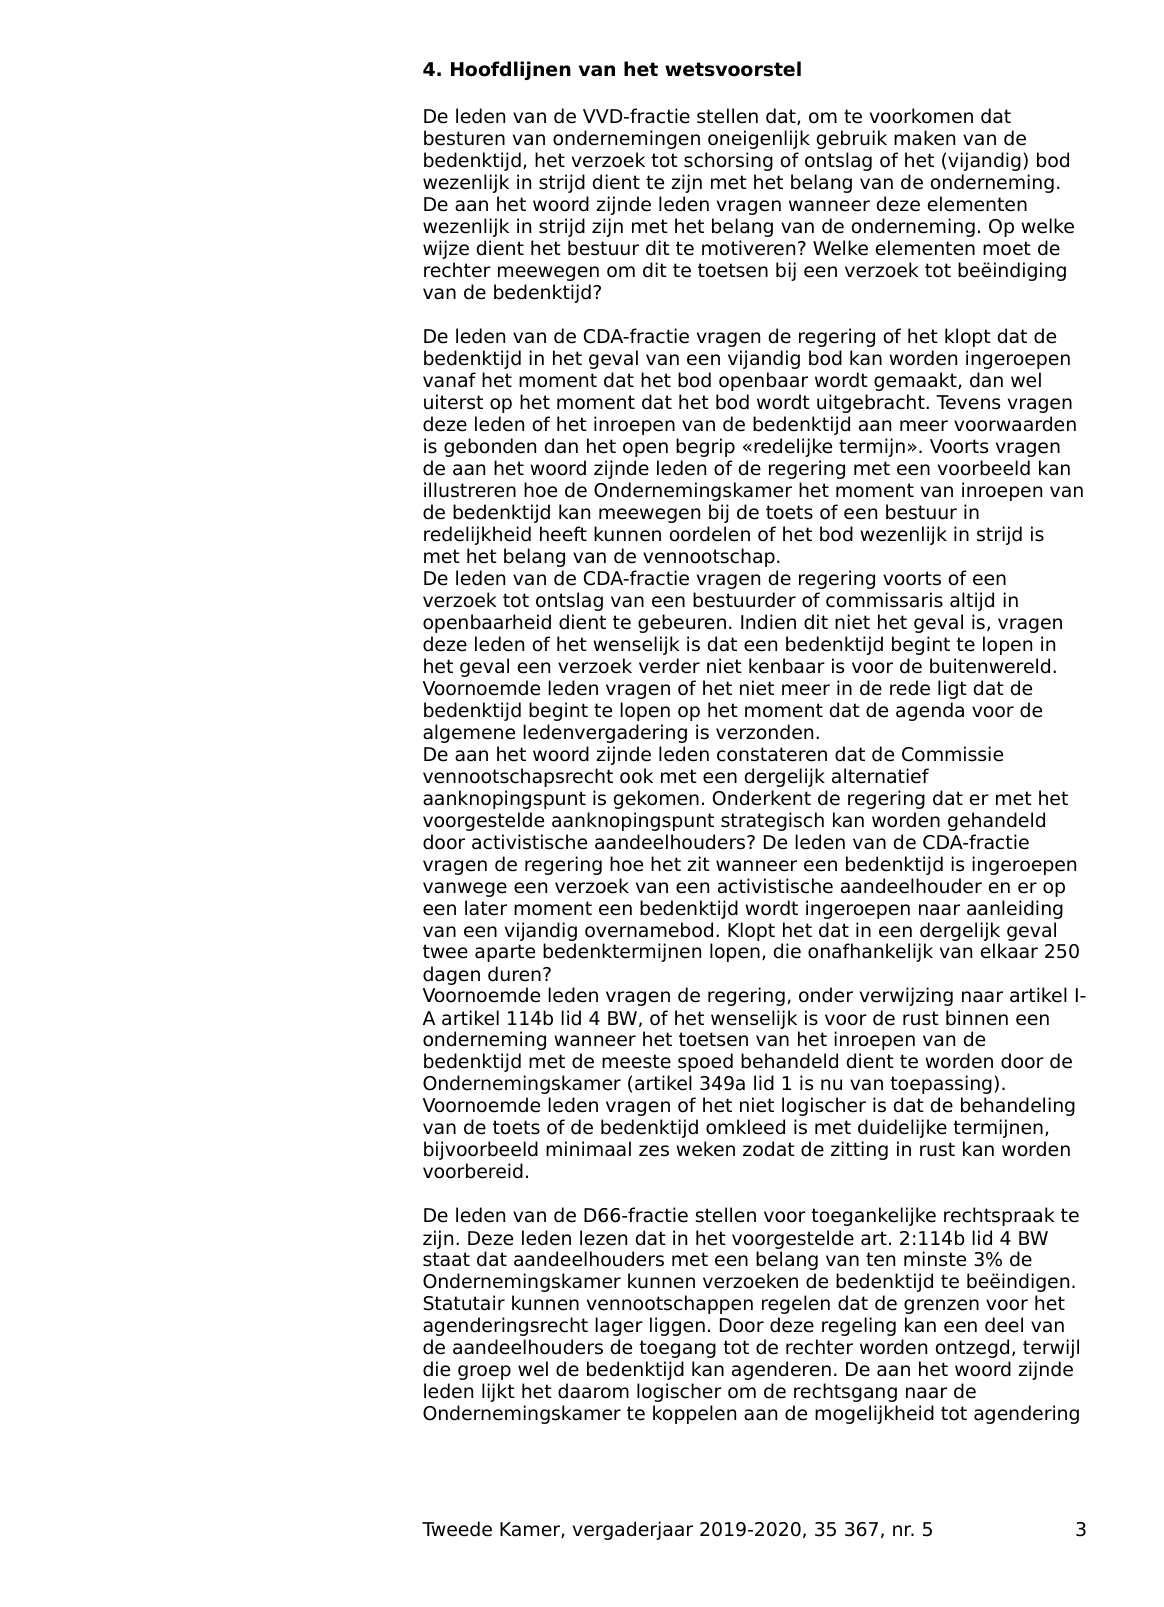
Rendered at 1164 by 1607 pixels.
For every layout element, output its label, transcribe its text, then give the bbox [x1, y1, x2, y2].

text Voornoemde leden vragen de regering, onder verwijzing naar artikel I-A artikel 114b lid 4 BW, of het wenselijk is voor de rust binnen een onderneming wanneer het toetsen van het inroepen van de bedenktijd met de meeste spoed behandeld dient te worden door de Ondernemingskamer (artikel 349a lid 1 is nu van toepassing). Voornoemde leden vragen of het niet logischer is dat de behandeling van de toets of de bedenktijd omkleed is met duidelijke termijnen, bijvoorbeeld minimaal zes weken zodat de zitting in rust kan worden voorbereid. [422, 985, 1087, 1183]
text De leden van de CDA-fractie vragen de regering voorts of een verzoek tot ontslag van een bestuurder of commissaris altijd in openbaarheid dient te gebeuren. Indien dit niet het geval is, vragen deze leden of het wenselijk is dat een bedenktijd begint te lopen in het geval een verzoek verder niet kenbaar is voor de buitenwereld. Voornoemde leden vragen of het niet meer in de rede ligt dat de bedenktijd begint te lopen op het moment dat de agenda voor de algemene ledenvergadering is verzonden. [422, 568, 1087, 744]
text De aan het woord zijnde leden constateren dat de Commissie vennootschapsrecht ook met een dergelijk alternatief aanknopingspunt is gekomen. Onderkent de regering dat er met het voorgestelde aanknopingspunt strategisch kan worden gehandeld door activistische aandeelhouders? De leden van de CDA-fractie vragen de regering hoe het zit wanneer een bedenktijd is ingeroepen vanwege een verzoek van een activistische aandeelhouder en er op een later moment een bedenktijd wordt ingeroepen naar aanleiding van een vijandig overnamebod. Klopt het dat in een dergelijk geval twee aparte bedenktermijnen lopen, die onafhankelijk van elkaar 250 dagen duren? [422, 744, 1087, 985]
subtitle 4. Hoofdlijnen van het wetsvoorstel [422, 59, 1087, 81]
text De leden van de D66-fractie stellen voor toegankelijke rechtspraak te zijn. Deze leden lezen dat in het voorgestelde art. 2:114b lid 4 BW staat dat aandeelhouders met een belang van ten minste 3% de Ondernemingskamer kunnen verzoeken de bedenktijd te beëindigen. Statutair kunnen vennootschappen regelen dat de grenzen voor het agenderingsrecht lager liggen. Door deze regeling kan een deel van de aandeelhouders de toegang tot de rechter worden ontzegd, terwijl die groep wel de bedenktijd kan agenderen. De aan het woord zijnde leden lijkt het daarom logischer om de rechtsgang naar de Ondernemingskamer te koppelen aan de mogelijkheid tot agendering [422, 1205, 1087, 1425]
text De leden van de VVD-fractie stellen dat, om te voorkomen dat besturen van ondernemingen oneigenlijk gebruik maken van de bedenktijd, het verzoek tot schorsing of ontslag of het (vijandig) bod wezenlijk in strijd dient te zijn met het belang van de onderneming. De aan het woord zijnde leden vragen wanneer deze elementen wezenlijk in strijd zijn met het belang van de onderneming. Op welke wijze dient het bestuur dit te motiveren? Welke elementen moet de rechter meewegen om dit te toetsen bij een verzoek tot beëindiging van de bedenktijd? [422, 106, 1087, 304]
text De leden van de CDA-fractie vragen de regering of het klopt dat de bedenktijd in het geval van een vijandig bod kan worden ingeroepen vanaf het moment dat het bod openbaar wordt gemaakt, dan wel uiterst op het moment dat het bod wordt uitgebracht. Tevens vragen deze leden of het inroepen van de bedenktijd aan meer voorwaarden is gebonden dan het open begrip «redelijke termijn». Voorts vragen de aan het woord zijnde leden of de regering met een voorbeeld kan illustreren hoe de Ondernemingskamer het moment van inroepen van de bedenktijd kan meewegen bij de toets of een bestuur in redelijkheid heeft kunnen oordelen of het bod wezenlijk in strijd is met het belang van de vennootschap. [422, 326, 1087, 568]
